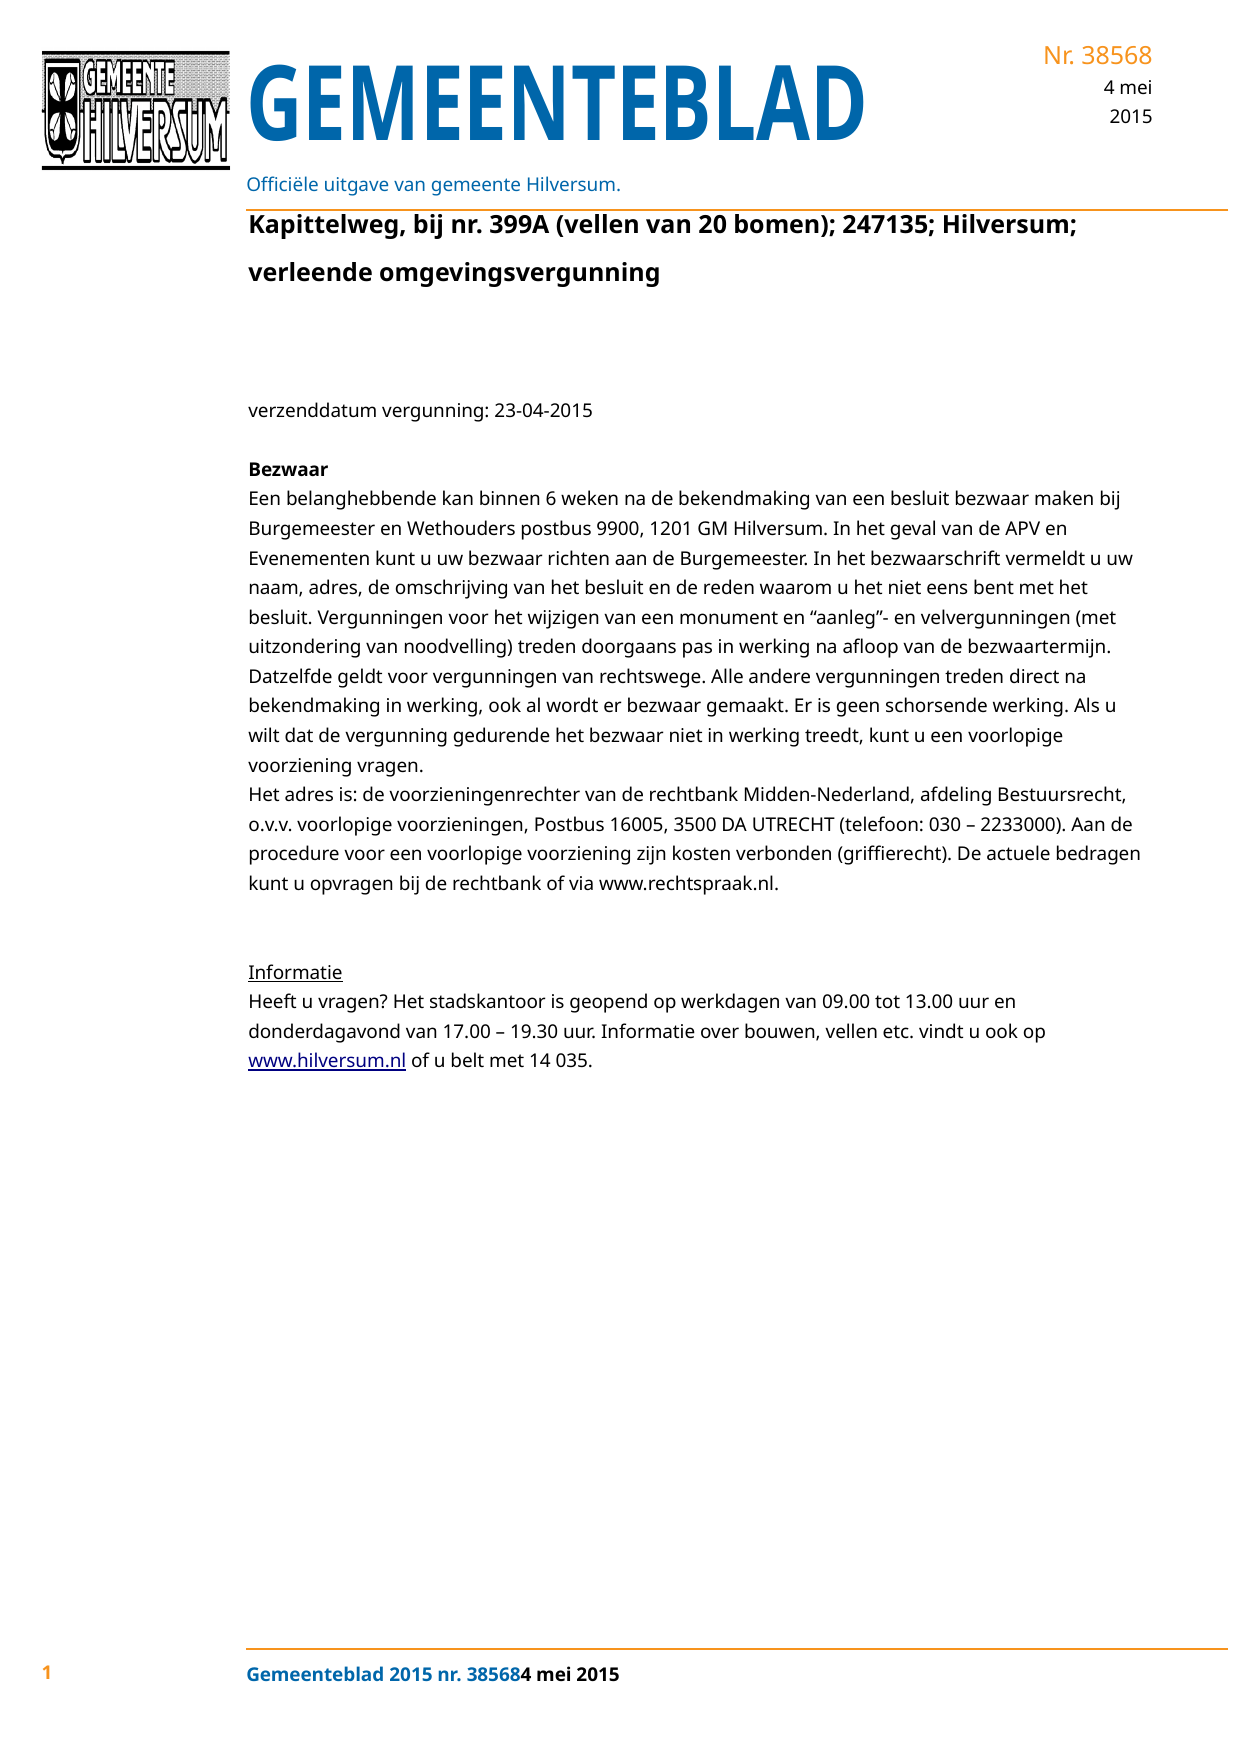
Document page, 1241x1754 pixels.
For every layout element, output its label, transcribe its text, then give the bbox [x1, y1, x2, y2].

text Bezwaar [248, 456, 1152, 482]
text verzenddatum vergunning: 23-04-2015 [248, 397, 1152, 422]
text Een belanghebbende kan binnen 6 weken na de bekendmaking van een besluit bezwaar maken bij Burgemeester en Wethouders postbus 9900, 1201 GM Hilversum. In het geval van de APV en Evenementen kunt u uw bezwaar richten aan de Burgemeester. In het bezwaarschrift vermeldt u uw naam, adres, de omschrijving van het besluit en de reden waarom u het niet eens bent met het besluit. Vergunningen voor het wijzigen van een monument en “aanleg”- en velvergunningen (met uitzondering van noodvelling) treden doorgaans pas in werking na afloop van de bezwaartermijn. Datzelfde geldt voor vergunningen van rechtswege. Alle andere vergunningen treden direct na bekendmaking in werking, ook al wordt er bezwaar gemaakt. Er is geen schorsende werking. Als u wilt dat de vergunning gedurende het bezwaar niet in werking treedt, kunt u een voorlopige voorziening vragen. [248, 486, 1152, 777]
picture [41, 47, 231, 172]
text Het adres is: de voorzieningenrechter van de rechtbank Midden-Nederland, afdeling Bestuursrecht, o.v.v. voorlopige voorzieningen, Postbus 16005, 3500 DA UTRECHT (telefoon: 030 – 2233000). Aan de procedure voor een voorlopige voorziening zijn kosten verbonden (griffierecht). De actuele bedragen kunt u opvragen bij de rechtbank of via www.rechtspraak.nl. [248, 781, 1152, 896]
text Informatie [248, 959, 1152, 984]
text Kapittelweg, bij nr. 399A (vellen van 20 bomen); 247135; Hilversum; verleende omgevingsvergunning [248, 211, 1152, 288]
text Heeft u vragen? Het stadskantoor is geopend op werkdagen van 09.00 tot 13.00 uur en donderdagavond van 17.00 – 19.30 uur. Informatie over bouwen, vellen etc. vindt u ook op www.hilversum.nl of u belt met 14 035. [248, 988, 1152, 1073]
